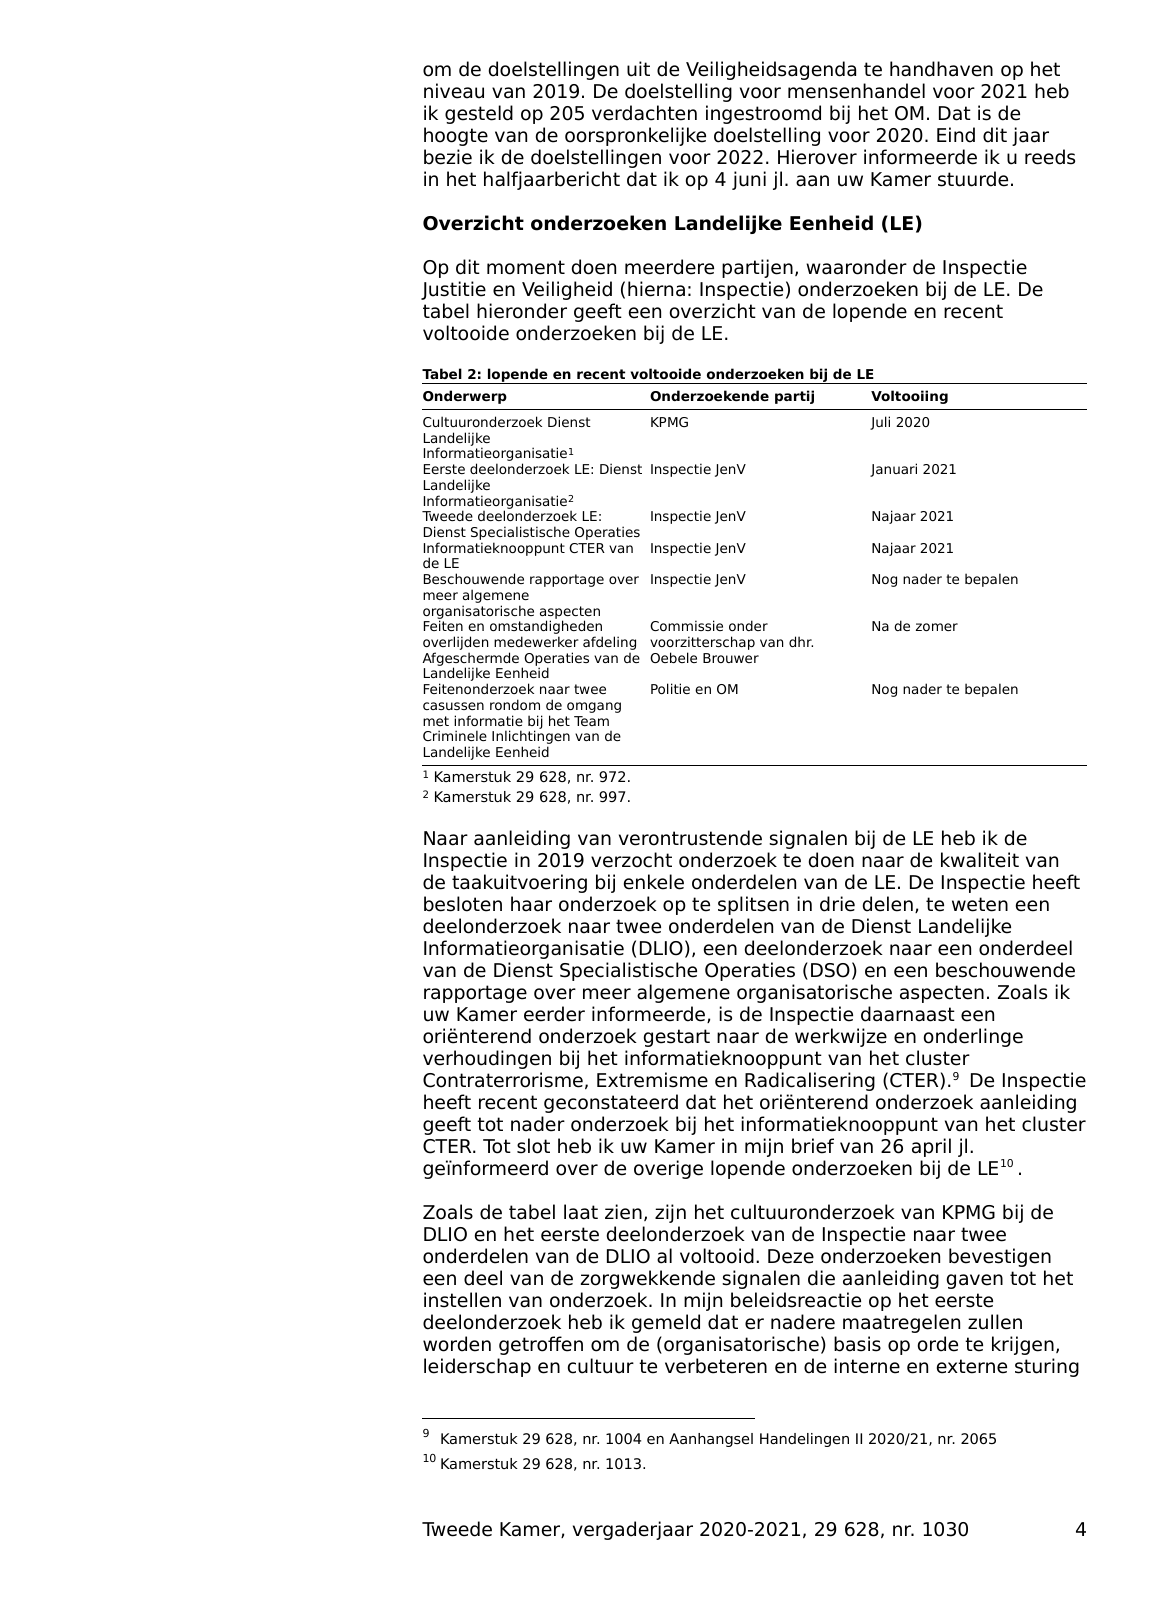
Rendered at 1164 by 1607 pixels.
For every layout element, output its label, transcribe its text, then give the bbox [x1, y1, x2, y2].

text om de doelstellingen uit de Veiligheidsagenda te handhaven op het niveau van 2019. De doelstelling voor mensenhandel voor 2021 heb ik gesteld op 205 verdachten ingestroomd bij het OM. Dat is de hoogte van de oorspronkelijke doelstelling voor 2020. Eind dit jaar bezie ik de doelstellingen voor 2022. Hierover informeerde ik u reeds in het halfjaarbericht dat ik op 4 juni jl. aan uw Kamer stuurde. [422, 59, 1087, 191]
table_cell Feiten en omstandigheden overlijden medewerker afdeling Afgeschermde Operaties van de Landelijke Eenheid [422, 619, 644, 682]
table_cell Januari 2021 [865, 462, 1087, 509]
table_cell Informatieknooppunt CTER van de LE [422, 541, 644, 572]
table_cell Inspectie JenV [644, 541, 865, 572]
text Kamerstuk 29 628, nr. 1013. [422, 1452, 1087, 1474]
table_cell Politie en OM [644, 682, 865, 765]
text Zoals de tabel laat zien, zijn het cultuuronderzoek van KPMG bij de DLIO en het eerste deelonderzoek van de Inspectie naar twee onderdelen van de DLIO al voltooid. Deze onderzoeken bevestigen een deel van de zorgwekkende signalen die aanleiding gaven tot het instellen van onderzoek. In mijn beleidsreactie op het eerste deelonderzoek heb ik gemeld dat er nadere maatregelen zullen worden getroffen om de (organisatorische) basis op orde te krijgen, leiderschap en cultuur te verbeteren en de interne en externe sturing [422, 1202, 1087, 1378]
table_cell Commissie onder voorzitterschap van dhr. Oebele Brouwer [644, 619, 865, 682]
table_cell 1 Kamerstuk 29 628, nr. 972. 2 Kamerstuk 29 628, nr. 997. [422, 766, 1087, 806]
text Kamerstuk 29 628, nr. 1004 en Aanhangsel Handelingen II 2020/21, nr. 2065 [422, 1427, 1087, 1449]
table_cell Tweede deelonderzoek LE: Dienst Specialistische Operaties [422, 509, 644, 541]
table_cell Eerste deelonderzoek LE: Dienst Landelijke Informatieorganisatie2 [422, 462, 644, 509]
table_cell Inspectie JenV [644, 572, 865, 619]
text Naar aanleiding van verontrustende signalen bij de LE heb ik de Inspectie in 2019 verzocht onderzoek te doen naar de kwaliteit van de taakuitvoering bij enkele onderdelen van de LE. De Inspectie heeft besloten haar onderzoek op te splitsen in drie delen, te weten een deelonderzoek naar twee onderdelen van de Dienst Landelijke Informatieorganisatie (DLIO), een deelonderzoek naar een onderdeel van de Dienst Specialistische Operaties (DSO) en een beschouwende rapportage over meer algemene organisatorische aspecten. Zoals ik uw Kamer eerder informeerde, is de Inspectie daarnaast een oriënterend onderzoek gestart naar de werkwijze en onderlinge verhoudingen bij het informatieknooppunt van het cluster Contraterrorisme, Extremisme en Radicalisering (CTER). De Inspectie heeft recent geconstateerd dat het oriënterend onderzoek aanleiding geeft tot nader onderzoek bij het informatieknooppunt van het cluster CTER. Tot slot heb ik uw Kamer in mijn brief van 26 april jl. geïnformeerd over de overige lopende onderzoeken bij de LE. [422, 828, 1087, 1180]
table_cell Najaar 2021 [865, 509, 1087, 541]
table_cell Feitenonderzoek naar twee casussen rondom de omgang met informatie bij het Team Criminele Inlichtingen van de Landelijke Eenheid [422, 682, 644, 765]
table_cell Nog nader te bepalen [865, 572, 1087, 619]
text Op dit moment doen meerdere partijen, waaronder de Inspectie Justitie en Veiligheid (hierna: Inspectie) onderzoeken bij de LE. De tabel hieronder geeft een overzicht van de lopende en recent voltooide onderzoeken bij de LE. [422, 257, 1087, 345]
table_cell Cultuuronderzoek Dienst Landelijke Informatieorganisatie1 [422, 410, 644, 462]
table_cell Beschouwende rapportage over meer algemene organisatorische aspecten [422, 572, 644, 619]
table_cell Nog nader te bepalen [865, 682, 1087, 765]
table_header Tabel 2: lopende en recent voltooide onderzoeken bij de LE [422, 367, 1087, 383]
subtitle Overzicht onderzoeken Landelijke Eenheid (LE) [422, 213, 1087, 235]
table_cell Onderzoekende partij [644, 384, 865, 409]
table_cell Voltooiing [865, 384, 1087, 409]
table_cell KPMG [644, 410, 865, 462]
table_cell Najaar 2021 [865, 541, 1087, 572]
table_cell Onderwerp [422, 384, 644, 409]
table_cell Inspectie JenV [644, 509, 865, 541]
table_cell Inspectie JenV [644, 462, 865, 509]
table_cell Juli 2020 [865, 410, 1087, 462]
table_cell Na de zomer [865, 619, 1087, 682]
